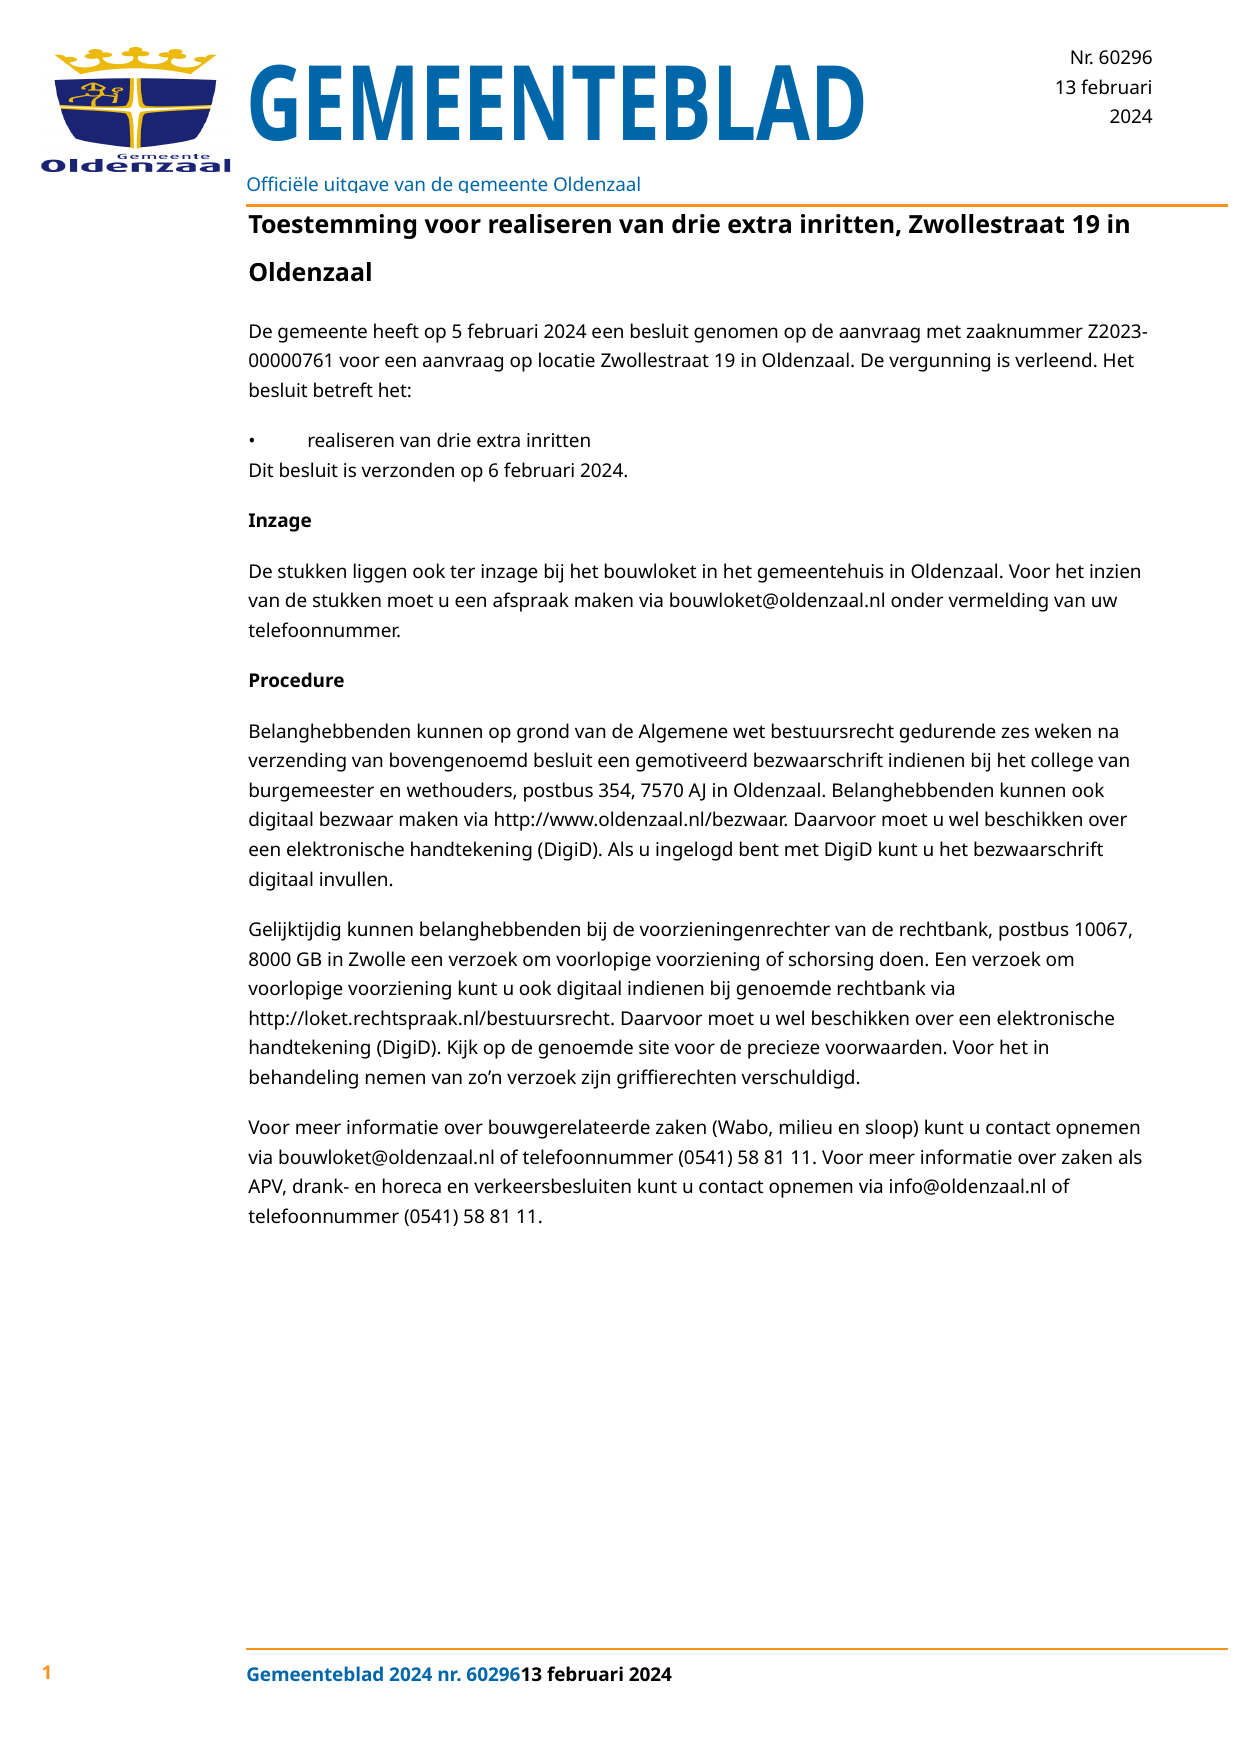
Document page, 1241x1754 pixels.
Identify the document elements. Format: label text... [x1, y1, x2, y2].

text Procedure [248, 667, 1152, 693]
text Belanghebbenden kunnen op grond van de Algemene wet bestuursrecht gedurende zes weken na verzending van bovengenoemd besluit een gemotiveerd bezwaarschrift indienen bij het college van burgemeester en wethouders, postbus 354, 7570 AJ in Oldenzaal. Belanghebbenden kunnen ook digitaal bezwaar maken via http://www.oldenzaal.nl/bezwaar. Daarvoor moet u wel beschikken over een elektronische handtekening (DigiD). Als u ingelogd bent met DigiD kunt u het bezwaarschrift digitaal invullen. [248, 718, 1152, 892]
text Voor meer informatie over bouwgerelateerde zaken (Wabo, milieu en sloop) kunt u contact opnemen via bouwloket@oldenzaal.nl of telefoonnummer (0541) 58 81 11. Voor meer informatie over zaken als APV, drank- en horeca en verkeersbesluiten kunt u contact opnemen via info@oldenzaal.nl of telefoonnummer (0541) 58 81 11. [248, 1114, 1152, 1229]
text Inzage [248, 507, 1152, 533]
text Gelijktijdig kunnen belanghebbenden bij de voorzieningenrechter van de rechtbank, postbus 10067, 8000 GB in Zwolle een verzoek om voorlopige voorziening of schorsing doen. Een verzoek om voorlopige voorziening kunt u ook digitaal indienen bij genoemde rechtbank via http://loket.rechtspraak.nl/bestuursrecht. Daarvoor moet u wel beschikken over een elektronische handtekening (DigiD). Kijk op de genoemde site voor de precieze voorwaarden. Voor het in behandeling nemen van zo’n verzoek zijn griffierechten verschuldigd. [248, 916, 1152, 1090]
text De stukken liggen ook ter inzage bij het bouwloket in het gemeentehuis in Oldenzaal. Voor het inzien van de stukken moet u een afspraak maken via bouwloket@oldenzaal.nl onder vermelding van uw telefoonnummer. [248, 558, 1152, 643]
picture [41, 47, 231, 172]
list realiseren van drie extra inritten [248, 427, 1152, 453]
text De gemeente heeft op 5 februari 2024 een besluit genomen op de aanvraag met zaaknummer Z2023-00000761 voor een aanvraag op locatie Zwollestraat 19 in Oldenzaal. De vergunning is verleend. Het besluit betreft het: [248, 318, 1152, 403]
text Toestemming voor realiseren van drie extra inritten, Zwollestraat 19 in Oldenzaal [248, 207, 1152, 288]
text Dit besluit is verzonden op 6 februari 2024. [248, 457, 1152, 483]
